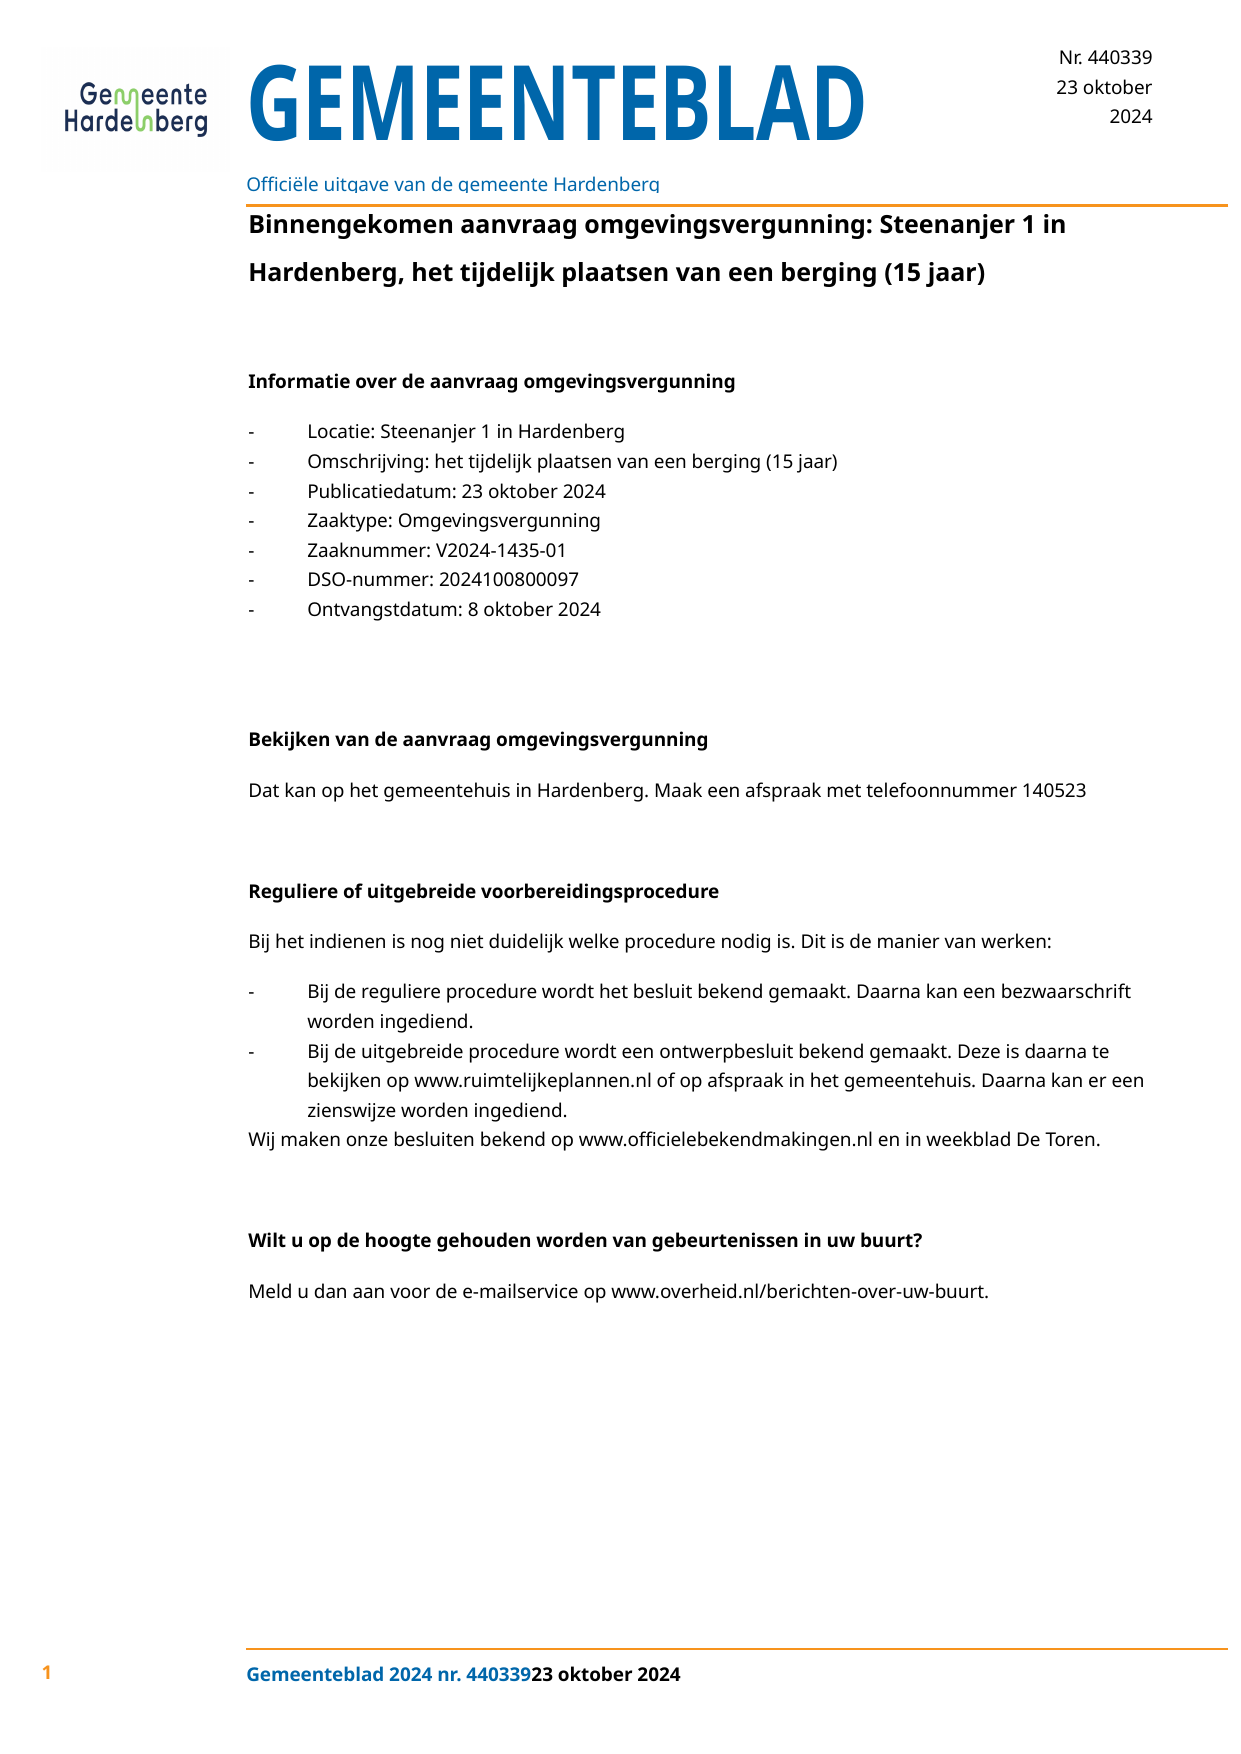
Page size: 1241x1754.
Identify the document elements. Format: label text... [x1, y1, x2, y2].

list DSO-nummer: 2024100800097 [248, 567, 1152, 592]
list Bij de reguliere procedure wordt het besluit bekend gemaakt. Daarna kan een bezwaarschrift worden ingediend. [248, 979, 1152, 1034]
text Binnengekomen aanvraag omgevingsvergunning: Steenanjer 1 in Hardenberg, het tijdelijk plaatsen van een berging (15 jaar) [248, 207, 1152, 288]
list Zaaknummer: V2024-1435-01 [248, 537, 1152, 563]
text Wilt u op de hoogte gehouden worden van gebeurtenissen in uw buurt? [248, 1227, 1152, 1253]
text Bij het indienen is nog niet duidelijk welke procedure nodig is. Dit is de manier van werken: [248, 928, 1152, 954]
list Publicatiedatum: 23 oktober 2024 [248, 478, 1152, 504]
list Bij de uitgebreide procedure wordt een ontwerpbesluit bekend gemaakt. Deze is daarna te bekijken op www.ruimtelijkeplannen.nl of op afspraak in het gemeentehuis. Daarna kan er een zienswijze worden ingediend. [248, 1038, 1152, 1123]
list Omschrijving: het tijdelijk plaatsen van een berging (15 jaar) [248, 448, 1152, 474]
text Reguliere of uitgebreide voorbereidingsprocedure [248, 878, 1152, 904]
picture [41, 47, 231, 172]
text Bekijken van de aanvraag omgevingsvergunning [248, 727, 1152, 752]
list Zaaktype: Omgevingsvergunning [248, 507, 1152, 533]
list Ontvangstdatum: 8 oktober 2024 [248, 596, 1152, 622]
list Locatie: Steenanjer 1 in Hardenberg [248, 419, 1152, 444]
text Meld u dan aan voor de e-mailservice op www.overheid.nl/berichten-over-uw-buurt. [248, 1278, 1152, 1304]
text Wij maken onze besluiten bekend op www.officielebekendmakingen.nl en in weekblad De Toren. [248, 1127, 1152, 1152]
text Dat kan op het gemeentehuis in Hardenberg. Maak een afspraak met telefoonnummer 140523 [248, 777, 1152, 803]
text Informatie over de aanvraag omgevingsvergunning [248, 368, 1152, 394]
